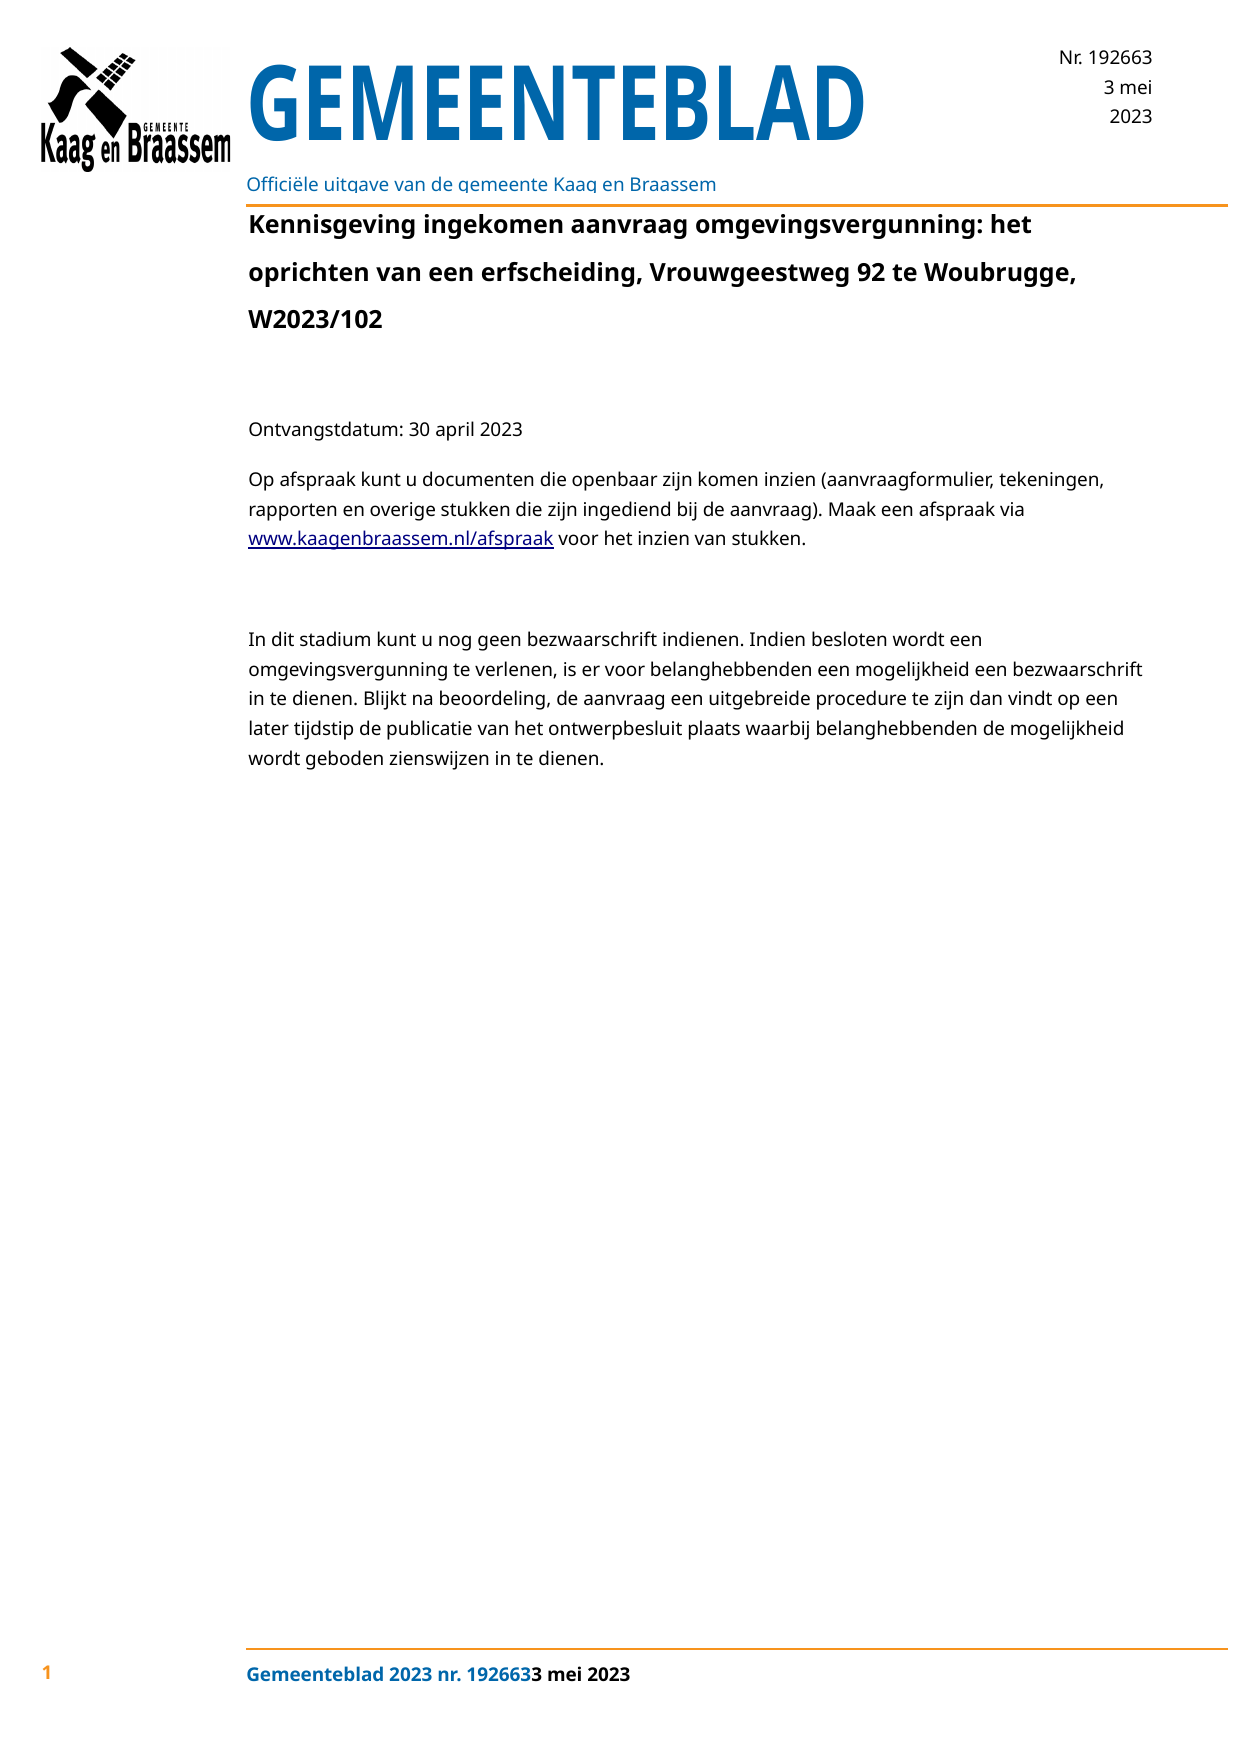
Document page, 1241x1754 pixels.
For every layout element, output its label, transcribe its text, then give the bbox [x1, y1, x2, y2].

picture [41, 47, 231, 172]
text Kennisgeving ingekomen aanvraag omgevingsvergunning: het oprichten van een erfscheiding, Vrouwgeestweg 92 te Woubrugge, W2023/102 [248, 207, 1152, 336]
text In dit stadium kunt u nog geen bezwaarschrift indienen. Indien besloten wordt een omgevingsvergunning te verlenen, is er voor belanghebbenden een mogelijkheid een bezwaarschrift in te dienen. Blijkt na beoordeling, de aanvraag een uitgebreide procedure te zijn dan vindt op een later tijdstip de publicatie van het ontwerpbesluit plaats waarbij belanghebbenden de mogelijkheid wordt geboden zienswijzen in te dienen. [248, 626, 1152, 770]
text Op afspraak kunt u documenten die openbaar zijn komen inzien (aanvraagformulier, tekeningen, rapporten en overige stukken die zijn ingediend bij de aanvraag). Maak een afspraak via www.kaagenbraassem.nl/afspraak voor het inzien van stukken. [248, 466, 1152, 551]
text Ontvangstdatum: 30 april 2023 [248, 416, 1152, 442]
